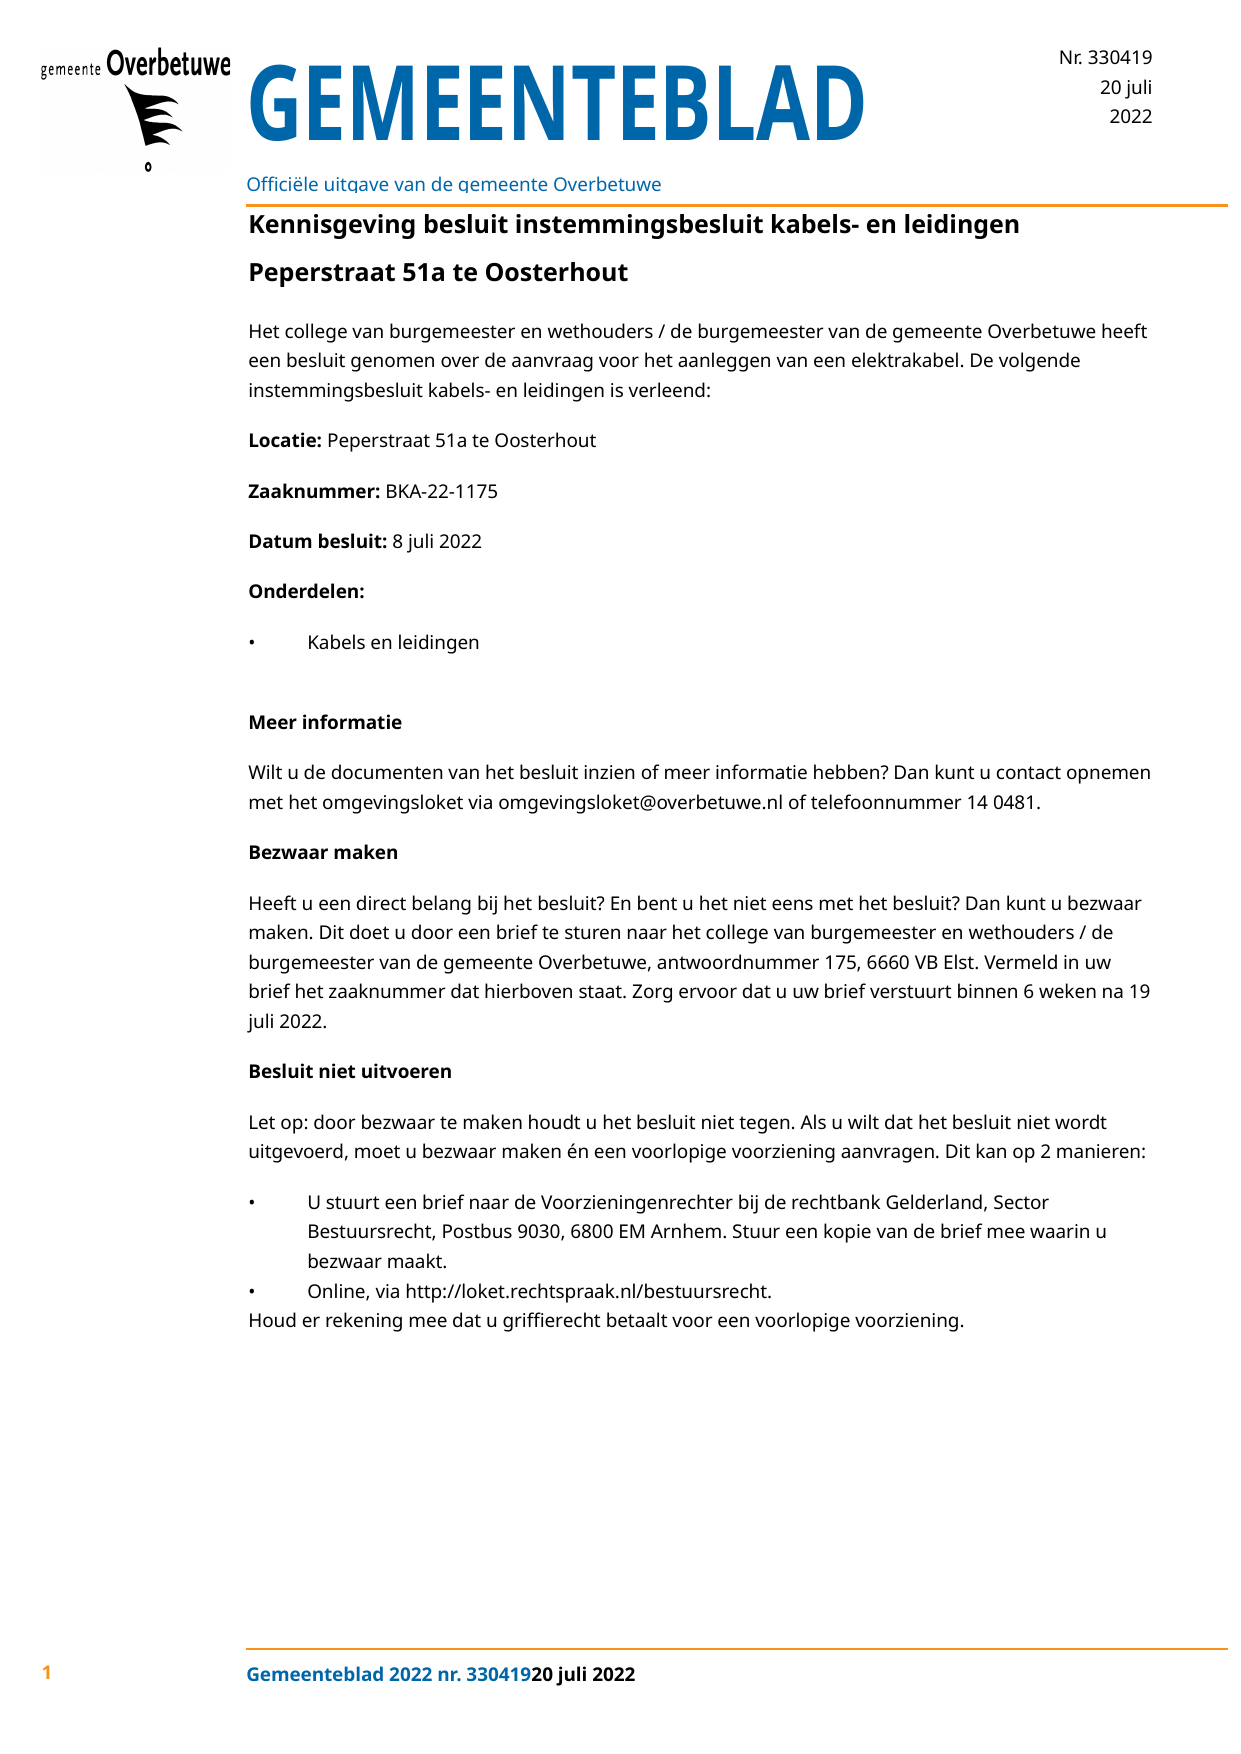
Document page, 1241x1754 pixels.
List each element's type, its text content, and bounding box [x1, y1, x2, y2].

text Het college van burgemeester en wethouders / de burgemeester van de gemeente Overbetuwe heeft een besluit genomen over de aanvraag voor het aanleggen van een elektrakabel. De volgende instemmingsbesluit kabels- en leidingen is verleend: [248, 318, 1152, 403]
text Houd er rekening mee dat u griffierecht betaalt voor een voorlopige voorziening. [248, 1307, 1152, 1333]
text Kennisgeving besluit instemmingsbesluit kabels- en leidingen Peperstraat 51a te Oosterhout [248, 207, 1152, 288]
text Heeft u een direct belang bij het besluit? En bent u het niet eens met het besluit? Dan kunt u bezwaar maken. Dit doet u door een brief te sturen naar het college van burgemeester en wethouders / de burgemeester van de gemeente Overbetuwe, antwoordnummer 175, 6660 VB Elst. Vermeld in uw brief het zaaknummer dat hierboven staat. Zorg ervoor dat u uw brief verstuurt binnen 6 weken na 19 juli 2022. [248, 890, 1152, 1034]
text Meer informatie [248, 709, 1152, 735]
list Online, via http://loket.rechtspraak.nl/bestuursrecht. [248, 1278, 1152, 1304]
picture [41, 47, 231, 172]
text Wilt u de documenten van het besluit inzien of meer informatie hebben? Dan kunt u contact opnemen met het omgevingsloket via omgevingsloket@overbetuwe.nl of telefoonnummer 14 0481. [248, 759, 1152, 815]
text Datum besluit: 8 juli 2022 [248, 528, 1152, 554]
text Zaaknummer: BKA-22-1175 [248, 478, 1152, 504]
list U stuurt een brief naar de Voorzieningenrechter bij de rechtbank Gelderland, Sector Bestuursrecht, Postbus 9030, 6800 EM Arnhem. Stuur een kopie van de brief mee waarin u bezwaar maakt. [248, 1189, 1152, 1274]
text Locatie: Peperstraat 51a te Oosterhout [248, 427, 1152, 453]
text Bezwaar maken [248, 839, 1152, 865]
text Let op: door bezwaar te maken houdt u het besluit niet tegen. Als u wilt dat het besluit niet wordt uitgevoerd, moet u bezwaar maken én een voorlopige voorziening aanvragen. Dit kan op 2 manieren: [248, 1109, 1152, 1164]
list Kabels en leidingen [248, 629, 1152, 655]
text Besluit niet uitvoeren [248, 1059, 1152, 1084]
text Onderdelen: [248, 579, 1152, 604]
